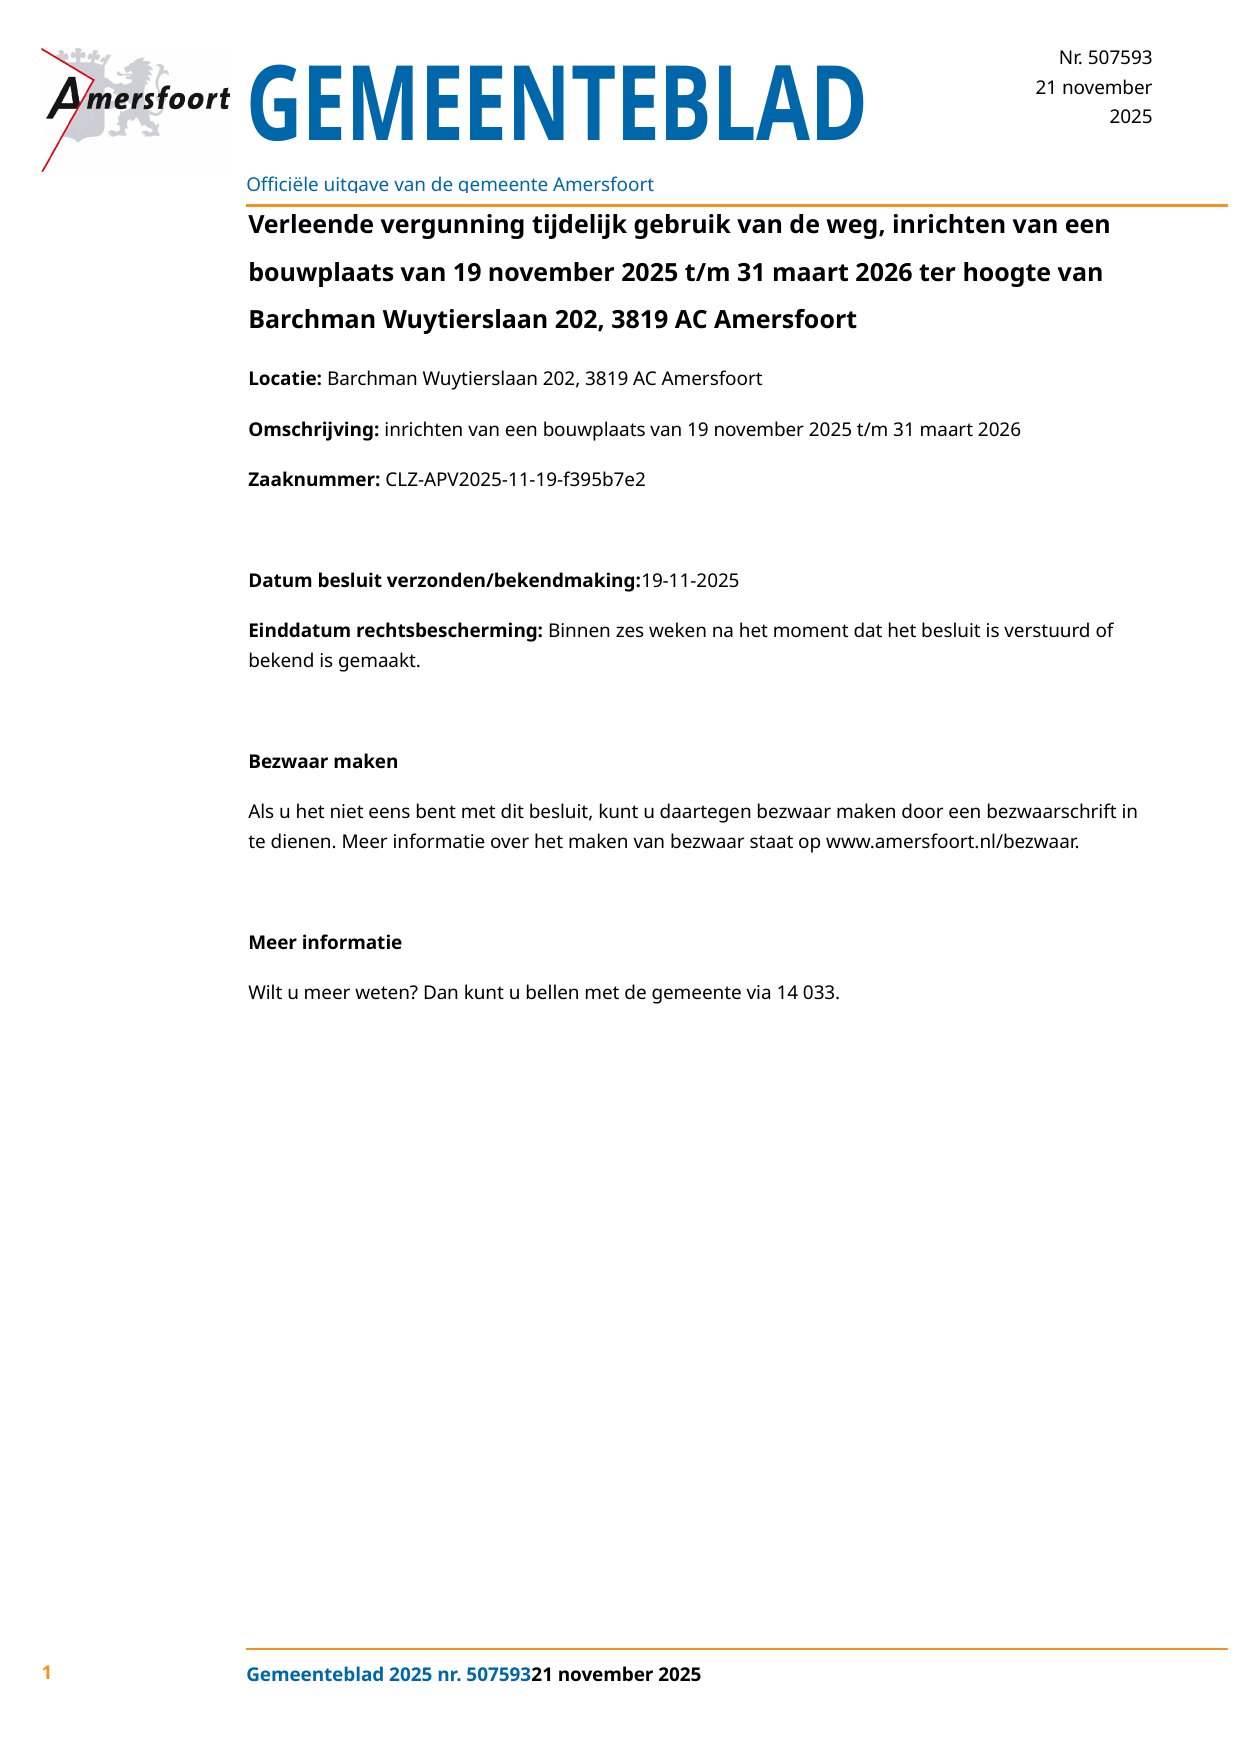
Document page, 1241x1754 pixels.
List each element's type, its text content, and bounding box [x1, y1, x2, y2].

text Datum besluit verzonden/bekendmaking:19-11-2025 [248, 567, 1152, 593]
text Einddatum rechtsbescherming: Binnen zes weken na het moment dat het besluit is verstuurd of bekend is gemaakt. [248, 618, 1152, 673]
text Wilt u meer weten? Dan kunt u bellen met de gemeente via 14 033. [248, 979, 1152, 1005]
text Locatie: Barchman Wuytierslaan 202, 3819 AC Amersfoort [248, 366, 1152, 391]
text Zaaknummer: CLZ-APV2025-11-19-f395b7e2 [248, 466, 1152, 492]
text Omschrijving: inrichten van een bouwplaats van 19 november 2025 t/m 31 maart 2026 [248, 416, 1152, 442]
text Bezwaar maken [248, 748, 1152, 774]
text Als u het niet eens bent met dit besluit, kunt u daartegen bezwaar maken door een bezwaarschrift in te dienen. Meer informatie over het maken van bezwaar staat op www.amersfoort.nl/bezwaar. [248, 798, 1152, 854]
picture [41, 47, 231, 172]
text Verleende vergunning tijdelijk gebruik van de weg, inrichten van een bouwplaats van 19 november 2025 t/m 31 maart 2026 ter hoogte van Barchman Wuytierslaan 202, 3819 AC Amersfoort [248, 207, 1152, 336]
text Meer informatie [248, 929, 1152, 954]
